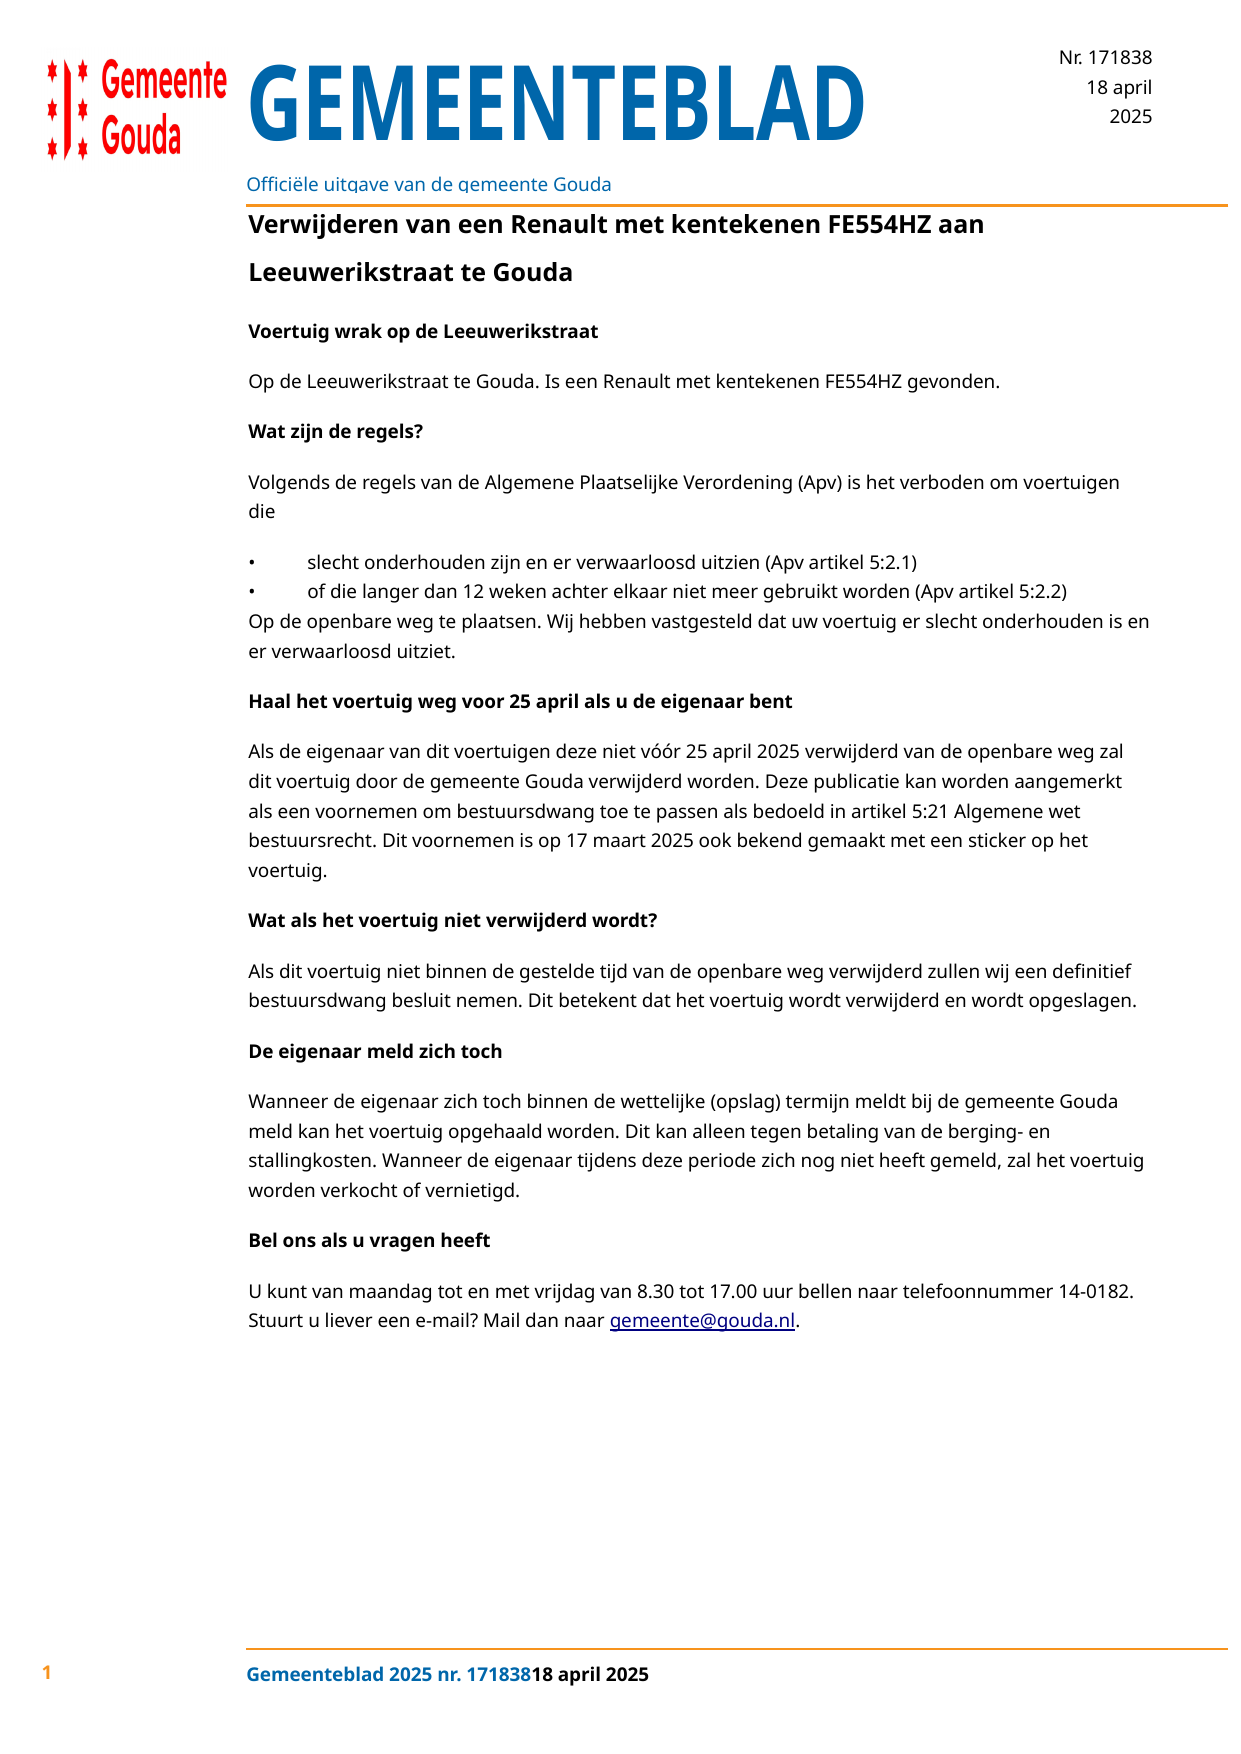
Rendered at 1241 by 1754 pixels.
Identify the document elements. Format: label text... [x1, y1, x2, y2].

text Haal het voertuig weg voor 25 april als u de eigenaar bent [248, 688, 1152, 714]
list slecht onderhouden zijn en er verwaarloosd uitzien (Apv artikel 5:2.1) [248, 549, 1152, 575]
text U kunt van maandag tot en met vrijdag van 8.30 tot 17.00 uur bellen naar telefoonnummer 14-0182. Stuurt u liever een e-mail? Mail dan naar gemeente@gouda.nl. [248, 1278, 1152, 1333]
picture [41, 47, 231, 172]
text Volgends de regels van de Algemene Plaatselijke Verordening (Apv) is het verboden om voertuigen die [248, 469, 1152, 524]
text Voertuig wrak op de Leeuwerikstraat [248, 318, 1152, 344]
text Wat als het voertuig niet verwijderd wordt? [248, 907, 1152, 933]
text Op de Leeuwerikstraat te Gouda. Is een Renault met kentekenen FE554HZ gevonden. [248, 368, 1152, 394]
text Wat zijn de regels? [248, 419, 1152, 444]
text De eigenaar meld zich toch [248, 1038, 1152, 1064]
text Als de eigenaar van dit voertuigen deze niet vóór 25 april 2025 verwijderd van de openbare weg zal dit voertuig door de gemeente Gouda verwijderd worden. Deze publicatie kan worden aangemerkt als een voornemen om bestuursdwang toe te passen als bedoeld in artikel 5:21 Algemene wet bestuursrecht. Dit voornemen is op 17 maart 2025 ook bekend gemaakt met een sticker op het voertuig. [248, 739, 1152, 883]
text Als dit voertuig niet binnen de gestelde tijd van de openbare weg verwijderd zullen wij een definitief bestuursdwang besluit nemen. Dit betekent dat het voertuig wordt verwijderd en wordt opgeslagen. [248, 958, 1152, 1013]
list of die langer dan 12 weken achter elkaar niet meer gebruikt worden (Apv artikel 5:2.2) [248, 579, 1152, 604]
text Verwijderen van een Renault met kentekenen FE554HZ aan Leeuwerikstraat te Gouda [248, 207, 1152, 288]
text Bel ons als u vragen heeft [248, 1227, 1152, 1253]
text Op de openbare weg te plaatsen. Wij hebben vastgesteld dat uw voertuig er slecht onderhouden is en er verwaarloosd uitziet. [248, 608, 1152, 664]
text Wanneer de eigenaar zich toch binnen de wettelijke (opslag) termijn meldt bij de gemeente Gouda meld kan het voertuig opgehaald worden. Dit kan alleen tegen betaling van de berging- en stallingkosten. Wanneer de eigenaar tijdens deze periode zich nog niet heeft gemeld, zal het voertuig worden verkocht of vernietigd. [248, 1088, 1152, 1203]
